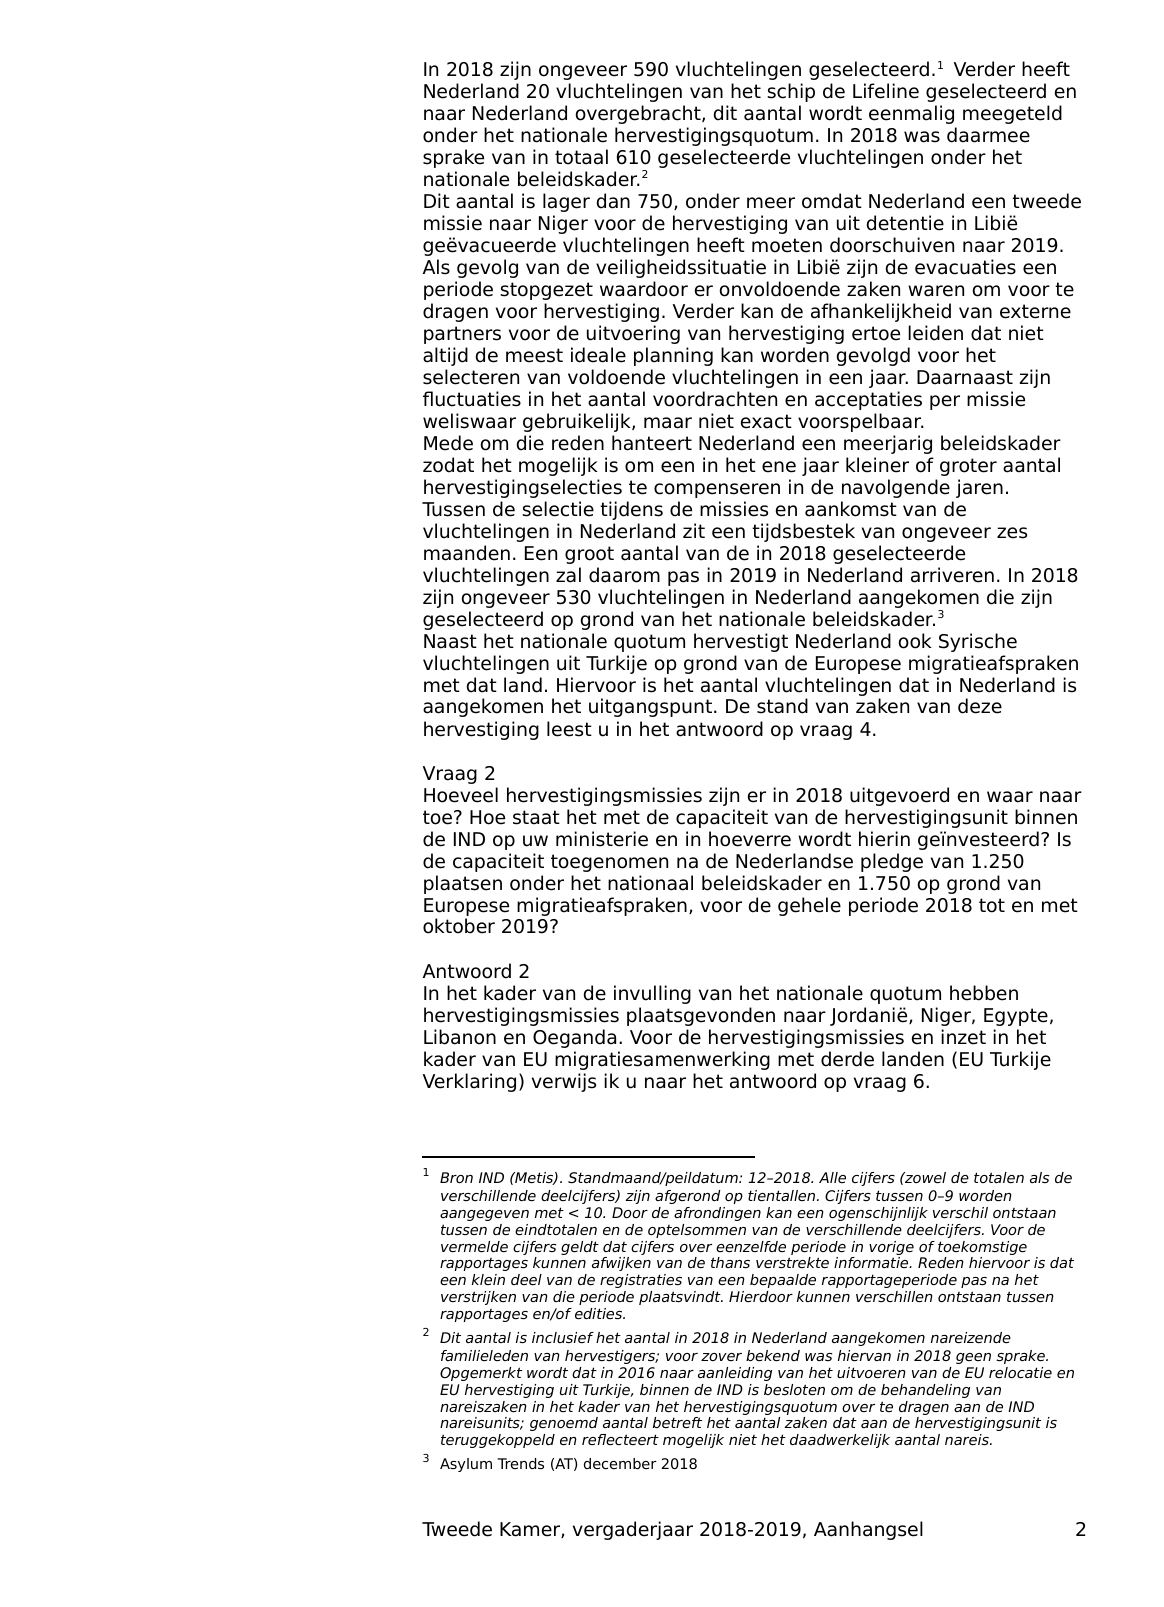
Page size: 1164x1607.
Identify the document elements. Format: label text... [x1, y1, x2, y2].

text In het kader van de invulling van het nationale quotum hebben hervestigingsmissies plaatsgevonden naar Jordanië, Niger, Egypte, Libanon en Oeganda. Voor de hervestigingsmissies en inzet in het kader van EU migratiesamenwerking met derde landen (EU Turkije Verklaring) verwijs ik u naar het antwoord op vraag 6. [422, 983, 1087, 1092]
text Mede om die reden hanteert Nederland een meerjarig beleidskader zodat het mogelijk is om een in het ene jaar kleiner of groter aantal hervestigingselecties te compenseren in de navolgende jaren. [422, 433, 1087, 499]
text In 2018 zijn ongeveer 590 vluchtelingen geselecteerd. Verder heeft Nederland 20 vluchtelingen van het schip de Lifeline geselecteerd en naar Nederland overgebracht, dit aantal wordt eenmalig meegeteld onder het nationale hervestigingsquotum. In 2018 was daarmee sprake van in totaal 610 geselecteerde vluchtelingen onder het nationale beleidskader. [422, 59, 1087, 191]
text Bron IND (Metis). Standmaand/peildatum: 12–2018. Alle cijfers (zowel de totalen als de verschillende deelcijfers) zijn afgerond op tientallen. Cijfers tussen 0–9 worden aangegeven met < 10. Door de afrondingen kan een ogenschijnlijk verschil ontstaan tussen de eindtotalen en de optelsommen van de verschillende deelcijfers. Voor de vermelde cijfers geldt dat cijfers over eenzelfde periode in vorige of toekomstige rapportages kunnen afwijken van de thans verstrekte informatie. Reden hiervoor is dat een klein deel van de registraties van een bepaalde rapportageperiode pas na het verstrijken van die periode plaatsvindt. Hierdoor kunnen verschillen ontstaan tussen rapportages en/of edities. [422, 1166, 1087, 1323]
text Asylum Trends (AT) december 2018 [422, 1452, 1087, 1474]
text Hoeveel hervestigingsmissies zijn er in 2018 uitgevoerd en waar naar toe? Hoe staat het met de capaciteit van de hervestigingsunit binnen de IND op uw ministerie en in hoeverre wordt hierin geïnvesteerd? Is de capaciteit toegenomen na de Nederlandse pledge van 1.250 plaatsen onder het nationaal beleidskader en 1.750 op grond van Europese migratieafspraken, voor de gehele periode 2018 tot en met oktober 2019? [422, 784, 1087, 938]
text Antwoord 2 [422, 961, 1087, 983]
text Dit aantal is inclusief het aantal in 2018 in Nederland aangekomen nareizende familieleden van hervestigers; voor zover bekend was hiervan in 2018 geen sprake. Opgemerkt wordt dat in 2016 naar aanleiding van het uitvoeren van de EU relocatie en EU hervestiging uit Turkije, binnen de IND is besloten om de behandeling van nareiszaken in het kader van het hervestigingsquotum over te dragen aan de IND nareisunits; genoemd aantal betreft het aantal zaken dat aan de hervestigingsunit is teruggekoppeld en reflecteert mogelijk niet het daadwerkelijk aantal nareis. [422, 1326, 1087, 1449]
text Vraag 2 [422, 763, 1087, 784]
text Tussen de selectie tijdens de missies en aankomst van de vluchtelingen in Nederland zit een tijdsbestek van ongeveer zes maanden. Een groot aantal van de in 2018 geselecteerde vluchtelingen zal daarom pas in 2019 in Nederland arriveren. In 2018 zijn ongeveer 530 vluchtelingen in Nederland aangekomen die zijn geselecteerd op grond van het nationale beleidskader. [422, 499, 1087, 631]
text Dit aantal is lager dan 750, onder meer omdat Nederland een tweede missie naar Niger voor de hervestiging van uit detentie in Libië geëvacueerde vluchtelingen heeft moeten doorschuiven naar 2019. Als gevolg van de veiligheidssituatie in Libië zijn de evacuaties een periode stopgezet waardoor er onvoldoende zaken waren om voor te dragen voor hervestiging. Verder kan de afhankelijkheid van externe partners voor de uitvoering van hervestiging ertoe leiden dat niet altijd de meest ideale planning kan worden gevolgd voor het selecteren van voldoende vluchtelingen in een jaar. Daarnaast zijn fluctuaties in het aantal voordrachten en acceptaties per missie weliswaar gebruikelijk, maar niet exact voorspelbaar. [422, 191, 1087, 433]
text Naast het nationale quotum hervestigt Nederland ook Syrische vluchtelingen uit Turkije op grond van de Europese migratieafspraken met dat land. Hiervoor is het aantal vluchtelingen dat in Nederland is aangekomen het uitgangspunt. De stand van zaken van deze hervestiging leest u in het antwoord op vraag 4. [422, 631, 1087, 740]
